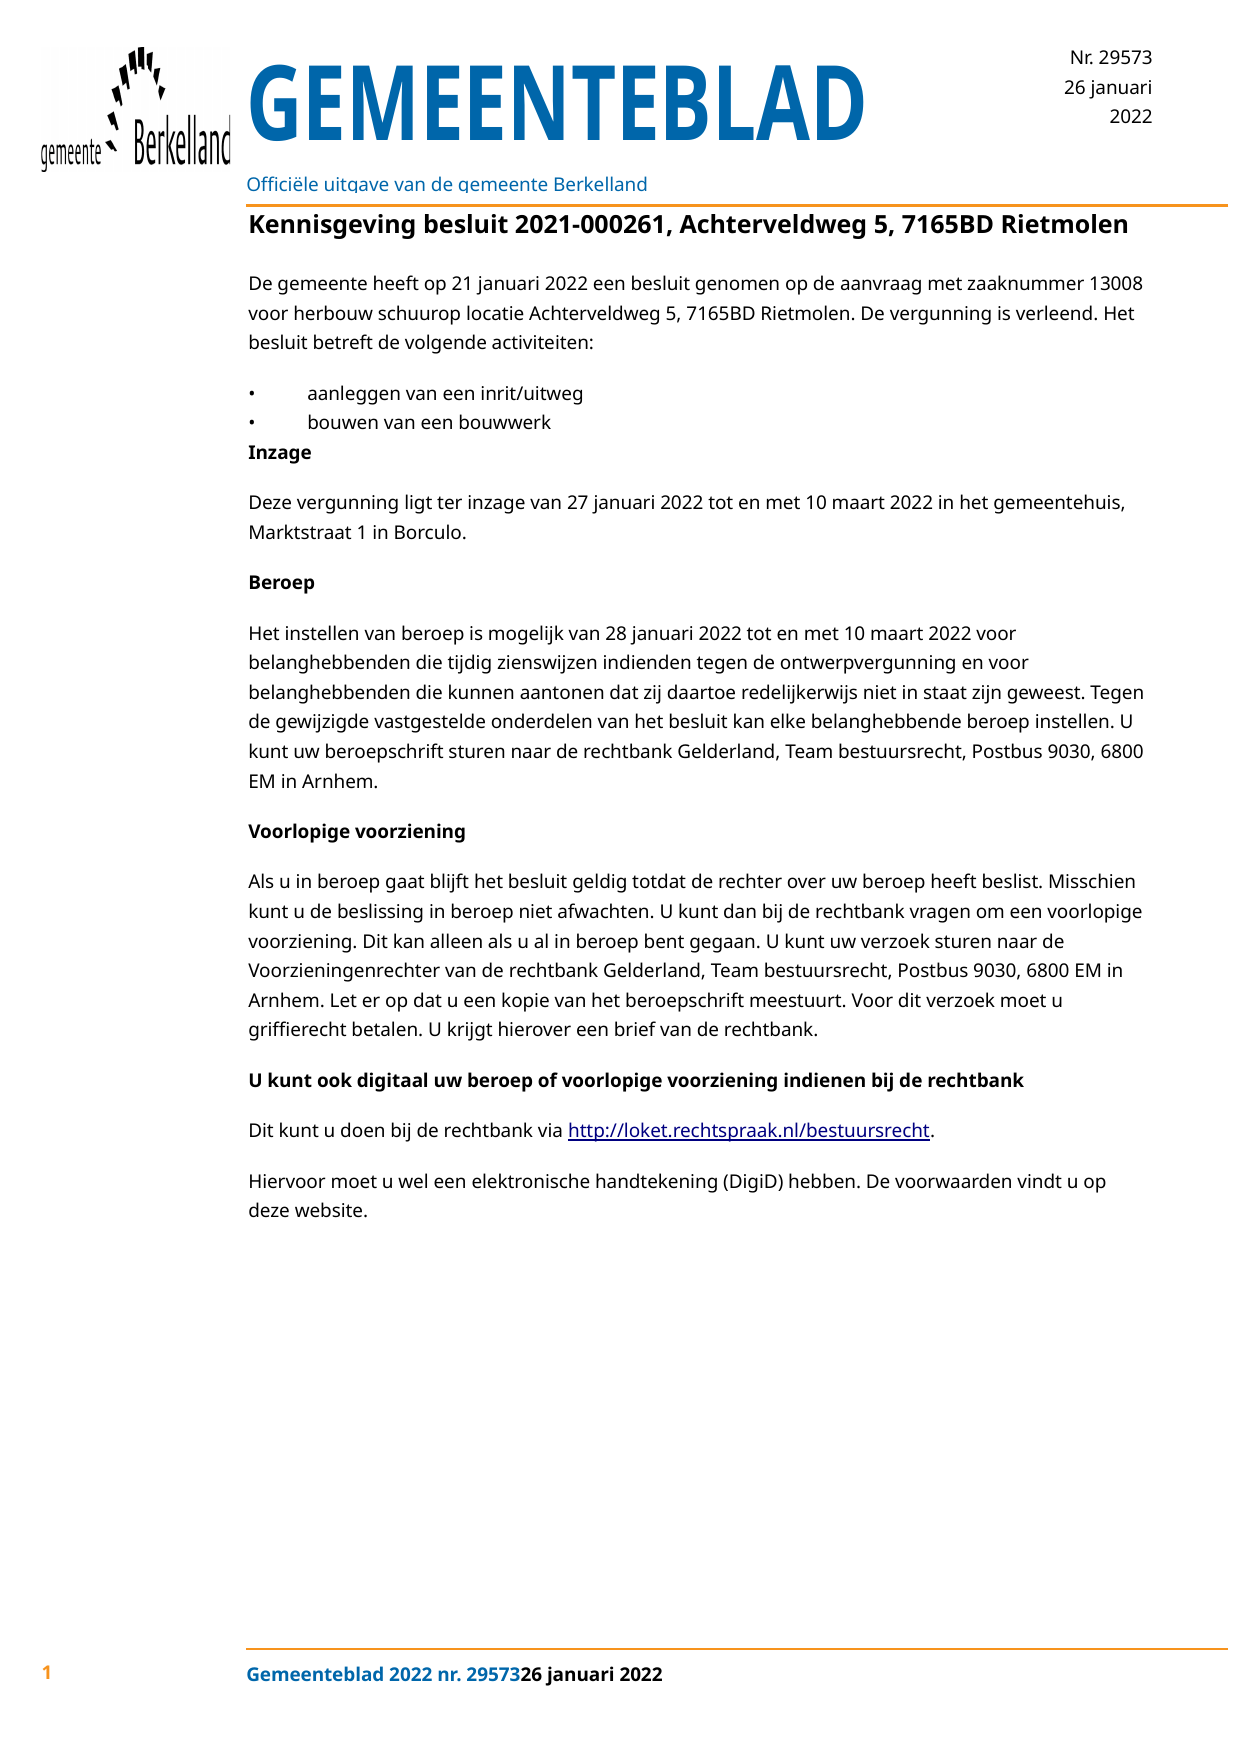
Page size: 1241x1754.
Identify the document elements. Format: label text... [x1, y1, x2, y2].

picture [41, 47, 231, 172]
text Dit kunt u doen bij de rechtbank via http://loket.rechtspraak.nl/bestuursrecht. [248, 1117, 1152, 1143]
list aanleggen van een inrit/uitweg [248, 380, 1152, 406]
text Als u in beroep gaat blijft het besluit geldig totdat de rechter over uw beroep heeft beslist. Misschien kunt u de beslissing in beroep niet afwachten. U kunt dan bij de rechtbank vragen om een voorlopige voorziening. Dit kan alleen als u al in beroep bent gegaan. U kunt uw verzoek sturen naar de Voorzieningenrechter van de rechtbank Gelderland, Team bestuursrecht, Postbus 9030, 6800 EM in Arnhem. Let er op dat u een kopie van het beroepschrift meestuurt. Voor dit verzoek moet u griffierecht betalen. U krijgt hierover een brief van de rechtbank. [248, 869, 1152, 1042]
list bouwen van een bouwwerk [248, 409, 1152, 435]
text Voorlopige voorziening [248, 818, 1152, 844]
text Hiervoor moet u wel een elektronische handtekening (DigiD) hebben. De voorwaarden vindt u op deze website. [248, 1168, 1152, 1223]
text Kennisgeving besluit 2021-000261, Achterveldweg 5, 7165BD Rietmolen [248, 207, 1152, 241]
text Inzage [248, 439, 1152, 465]
text De gemeente heeft op 21 januari 2022 een besluit genomen op de aanvraag met zaaknummer 13008 voor herbouw schuurop locatie Achterveldweg 5, 7165BD Rietmolen. De vergunning is verleend. Het besluit betreft de volgende activiteiten: [248, 270, 1152, 355]
text Beroep [248, 569, 1152, 595]
text U kunt ook digitaal uw beroep of voorlopige voorziening indienen bij de rechtbank [248, 1067, 1152, 1093]
text Deze vergunning ligt ter inzage van 27 januari 2022 tot en met 10 maart 2022 in het gemeentehuis, Marktstraat 1 in Borculo. [248, 489, 1152, 545]
text Het instellen van beroep is mogelijk van 28 januari 2022 tot en met 10 maart 2022 voor belanghebbenden die tijdig zienswijzen indienden tegen de ontwerpvergunning en voor belanghebbenden die kunnen aantonen dat zij daartoe redelijkerwijs niet in staat zijn geweest. Tegen de gewijzigde vastgestelde onderdelen van het besluit kan elke belanghebbende beroep instellen. U kunt uw beroepschrift sturen naar de rechtbank Gelderland, Team bestuursrecht, Postbus 9030, 6800 EM in Arnhem. [248, 620, 1152, 793]
